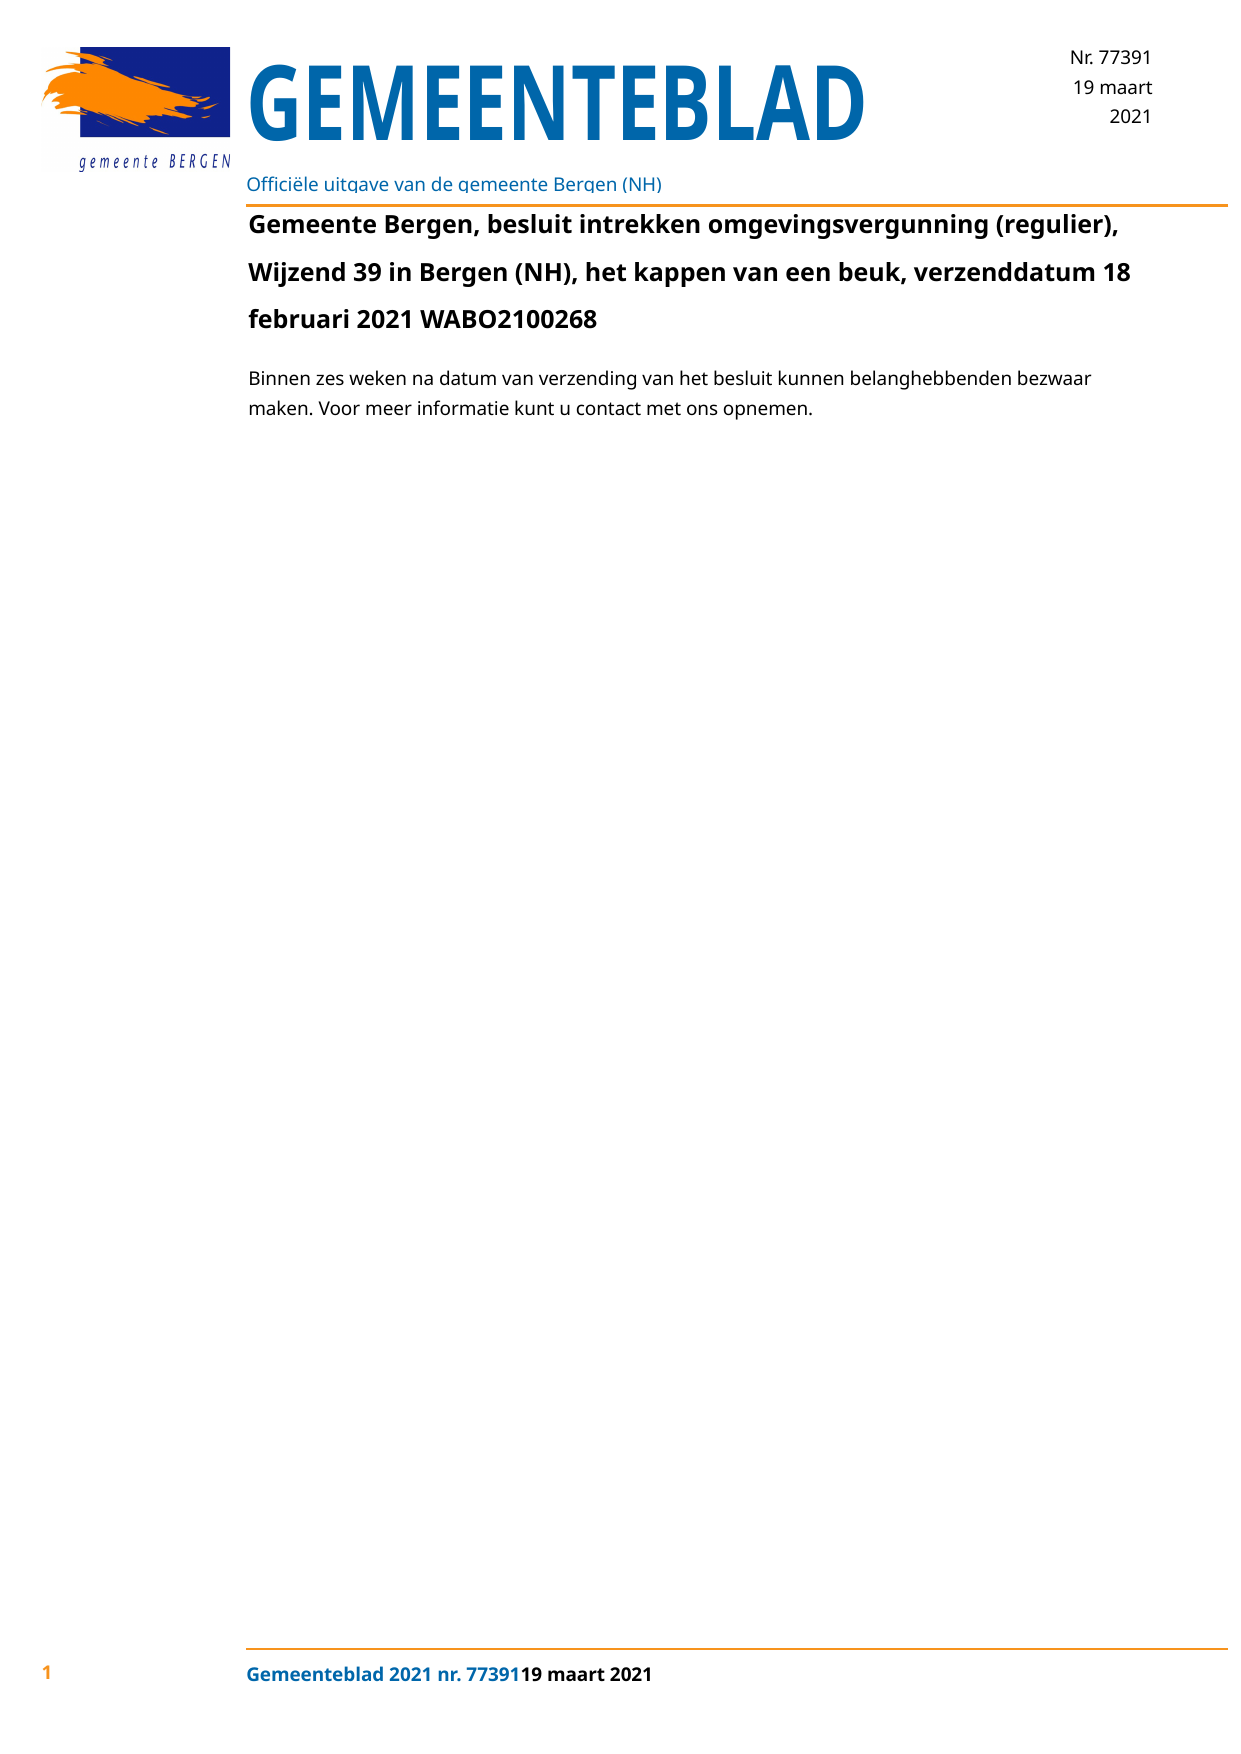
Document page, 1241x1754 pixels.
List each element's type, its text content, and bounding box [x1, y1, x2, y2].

text Gemeente Bergen, besluit intrekken omgevingsvergunning (regulier), Wijzend 39 in Bergen (NH), het kappen van een beuk, verzenddatum 18 februari 2021 WABO2100268 [248, 207, 1152, 336]
text Binnen zes weken na datum van verzending van het besluit kunnen belanghebbenden bezwaar maken. Voor meer informatie kunt u contact met ons opnemen. [248, 366, 1152, 421]
picture [41, 47, 231, 172]
